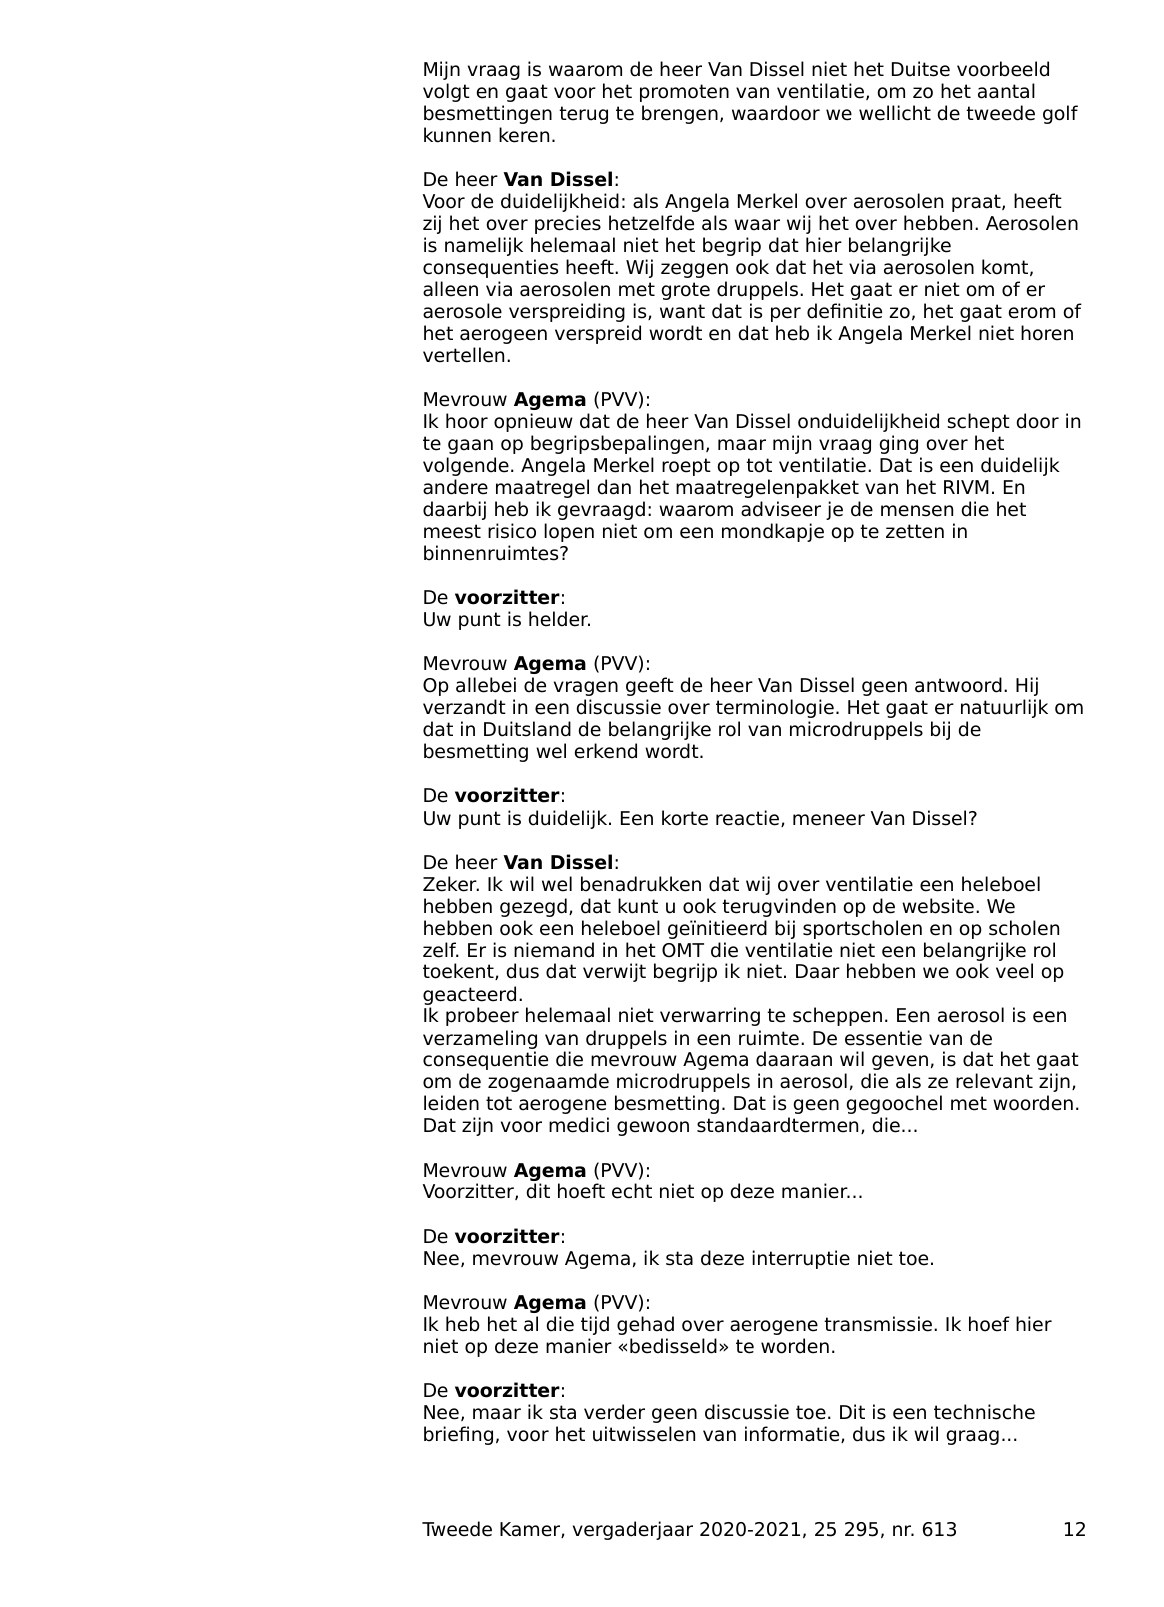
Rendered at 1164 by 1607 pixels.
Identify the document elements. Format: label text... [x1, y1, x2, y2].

text Nee, mevrouw Agema, ik sta deze interruptie niet toe. [422, 1248, 1087, 1269]
text Zeker. Ik wil wel benadrukken dat wij over ventilatie een heleboel hebben gezegd, dat kunt u ook terugvinden op de website. We hebben ook een heleboel geïnitieerd bij sportscholen en op scholen zelf. Er is niemand in het OMT die ventilatie niet een belangrijke rol toekent, dus dat verwijt begrijp ik niet. Daar hebben we ook veel op geacteerd. [422, 873, 1087, 1005]
text De voorzitter: [422, 785, 1087, 807]
text De heer Van Dissel: [422, 852, 1087, 873]
text De voorzitter: [422, 1380, 1087, 1402]
text Mevrouw Agema (PVV): [422, 389, 1087, 411]
text Mevrouw Agema (PVV): [422, 1159, 1087, 1181]
text Ik hoor opnieuw dat de heer Van Dissel onduidelijkheid schept door in te gaan op begripsbepalingen, maar mijn vraag ging over het volgende. Angela Merkel roept op tot ventilatie. Dat is een duidelijk andere maatregel dan het maatregelenpakket van het RIVM. En daarbij heb ik gevraagd: waarom adviseer je de mensen die het meest risico lopen niet om een mondkapje op te zetten in binnenruimtes? [422, 411, 1087, 565]
text De heer Van Dissel: [422, 169, 1087, 191]
text De voorzitter: [422, 587, 1087, 609]
text Voor de duidelijkheid: als Angela Merkel over aerosolen praat, heeft zij het over precies hetzelfde als waar wij het over hebben. Aerosolen is namelijk helemaal niet het begrip dat hier belangrijke consequenties heeft. Wij zeggen ook dat het via aerosolen komt, alleen via aerosolen met grote druppels. Het gaat er niet om of er aerosole verspreiding is, want dat is per definitie zo, het gaat erom of het aerogeen verspreid wordt en dat heb ik Angela Merkel niet horen vertellen. [422, 191, 1087, 367]
text Nee, maar ik sta verder geen discussie toe. Dit is een technische briefing, voor het uitwisselen van informatie, dus ik wil graag... [422, 1402, 1087, 1446]
text Ik heb het al die tijd gehad over aerogene transmissie. Ik hoef hier niet op deze manier «bedisseld» te worden. [422, 1314, 1087, 1358]
text Op allebei de vragen geeft de heer Van Dissel geen antwoord. Hij verzandt in een discussie over terminologie. Het gaat er natuurlijk om dat in Duitsland de belangrijke rol van microdruppels bij de besmetting wel erkend wordt. [422, 675, 1087, 763]
text Mevrouw Agema (PVV): [422, 653, 1087, 675]
text Mijn vraag is waarom de heer Van Dissel niet het Duitse voorbeeld volgt en gaat voor het promoten van ventilatie, om zo het aantal besmettingen terug te brengen, waardoor we wellicht de tweede golf kunnen keren. [422, 59, 1087, 147]
text Ik probeer helemaal niet verwarring te scheppen. Een aerosol is een verzameling van druppels in een ruimte. De essentie van de consequentie die mevrouw Agema daaraan wil geven, is dat het gaat om de zogenaamde microdruppels in aerosol, die als ze relevant zijn, leiden tot aerogene besmetting. Dat is geen gegoochel met woorden. Dat zijn voor medici gewoon standaardtermen, die... [422, 1005, 1087, 1137]
text Mevrouw Agema (PVV): [422, 1292, 1087, 1314]
text Voorzitter, dit hoeft echt niet op deze manier... [422, 1181, 1087, 1203]
text Uw punt is duidelijk. Een korte reactie, meneer Van Dissel? [422, 807, 1087, 829]
text De voorzitter: [422, 1226, 1087, 1248]
text Uw punt is helder. [422, 609, 1087, 631]
